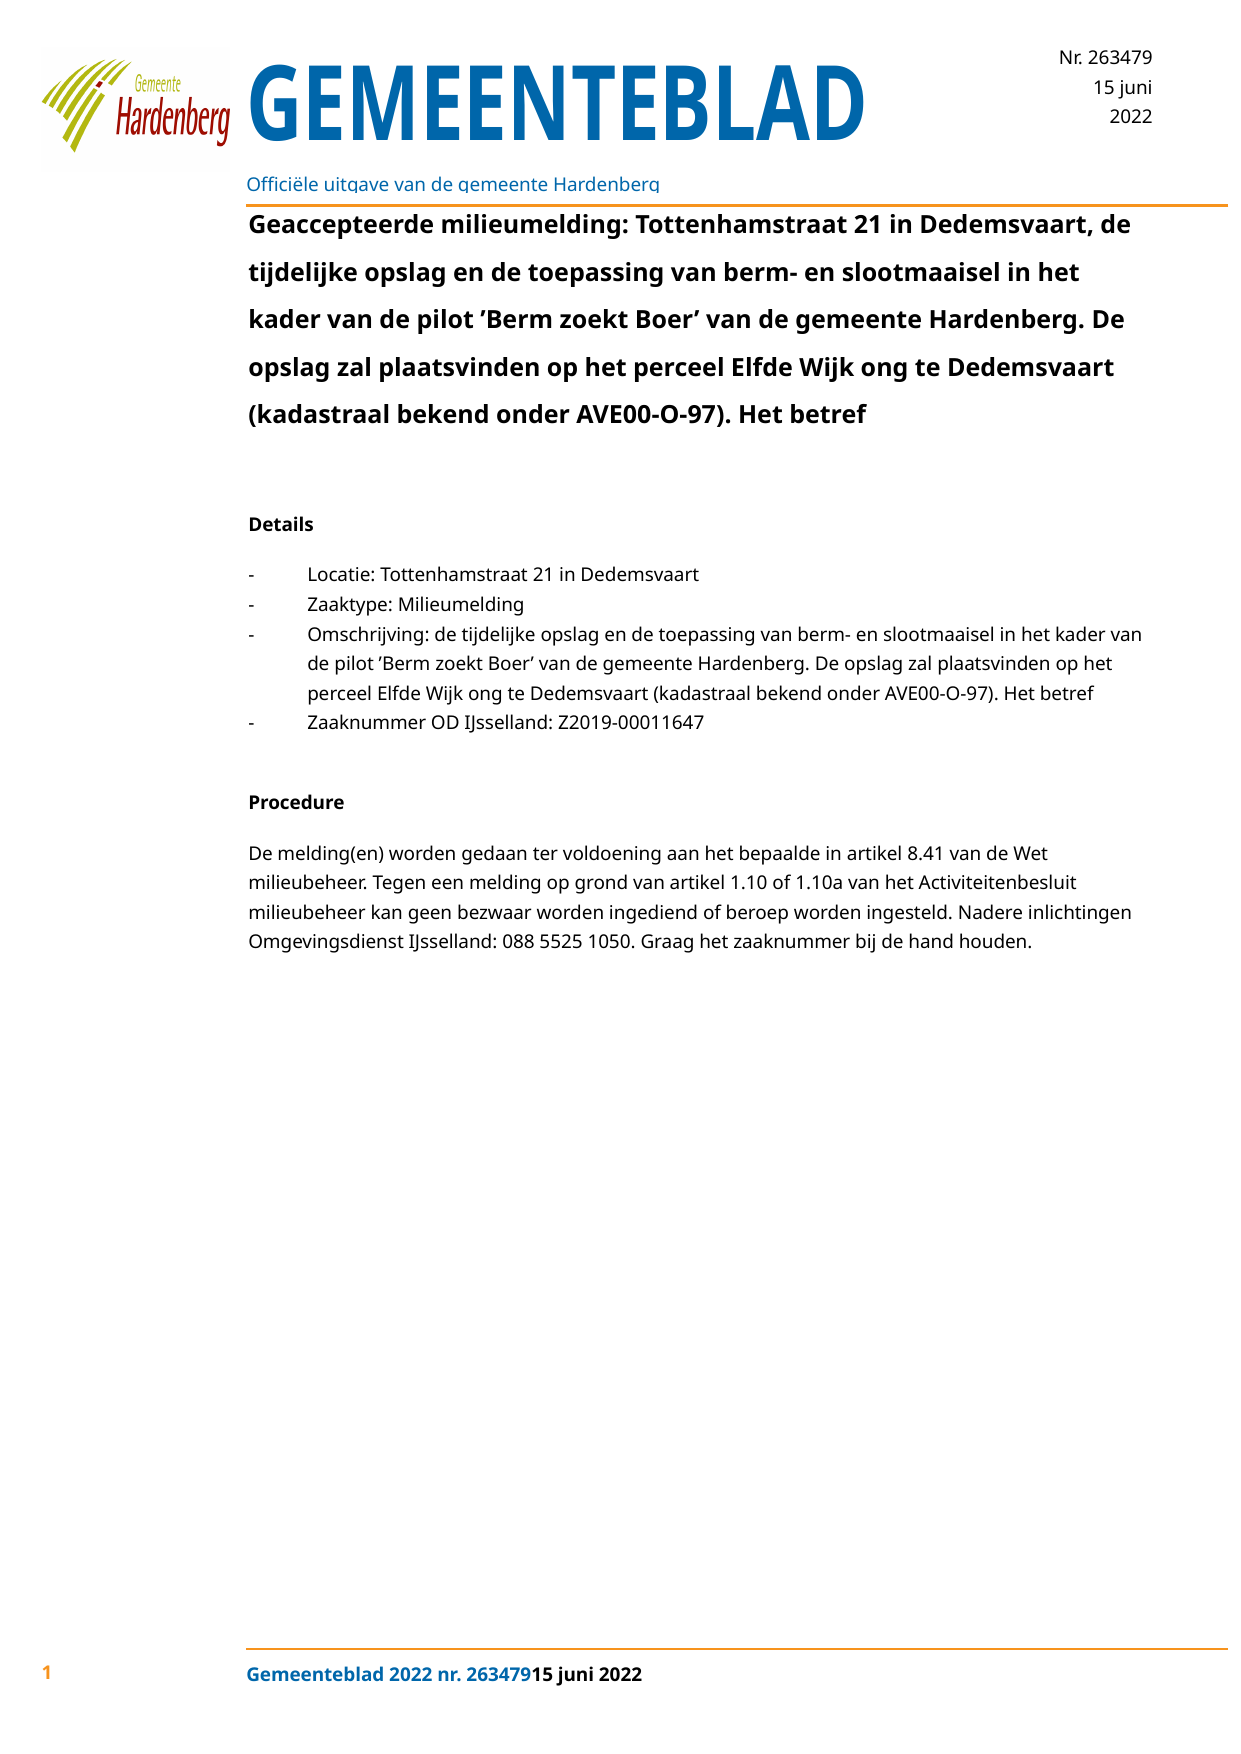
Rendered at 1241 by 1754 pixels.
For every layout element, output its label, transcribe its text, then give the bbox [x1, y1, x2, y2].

list Locatie: Tottenhamstraat 21 in Dedemsvaart [248, 562, 1152, 587]
list Omschrijving: de tijdelijke opslag en de toepassing van berm- en slootmaaisel in het kader van de pilot ’Berm zoekt Boer’ van de gemeente Hardenberg. De opslag zal plaatsvinden op het perceel Elfde Wijk ong te Dedemsvaart (kadastraal bekend onder AVE00-O-97). Het betref [248, 621, 1152, 706]
text Geaccepteerde milieumelding: Tottenhamstraat 21 in Dedemsvaart, de tijdelijke opslag en de toepassing van berm- en slootmaaisel in het kader van de pilot ’Berm zoekt Boer’ van de gemeente Hardenberg. De opslag zal plaatsvinden op het perceel Elfde Wijk ong te Dedemsvaart (kadastraal bekend onder AVE00-O-97). Het betref [248, 207, 1152, 431]
list Zaaknummer OD IJsselland: Z2019-00011647 [248, 709, 1152, 735]
list Zaaktype: Milieumelding [248, 591, 1152, 617]
text De melding(en) worden gedaan ter voldoening aan het bepaalde in artikel 8.41 van de Wet milieubeheer. Tegen een melding op grond van artikel 1.10 of 1.10a van het Activiteitenbesluit milieubeheer kan geen bezwaar worden ingediend of beroep worden ingesteld. Nadere inlichtingen Omgevingsdienst IJsselland: 088 5525 1050. Graag het zaaknummer bij de hand houden. [248, 840, 1152, 954]
picture [41, 47, 231, 172]
text Details [248, 511, 1152, 537]
text Procedure [248, 789, 1152, 815]
